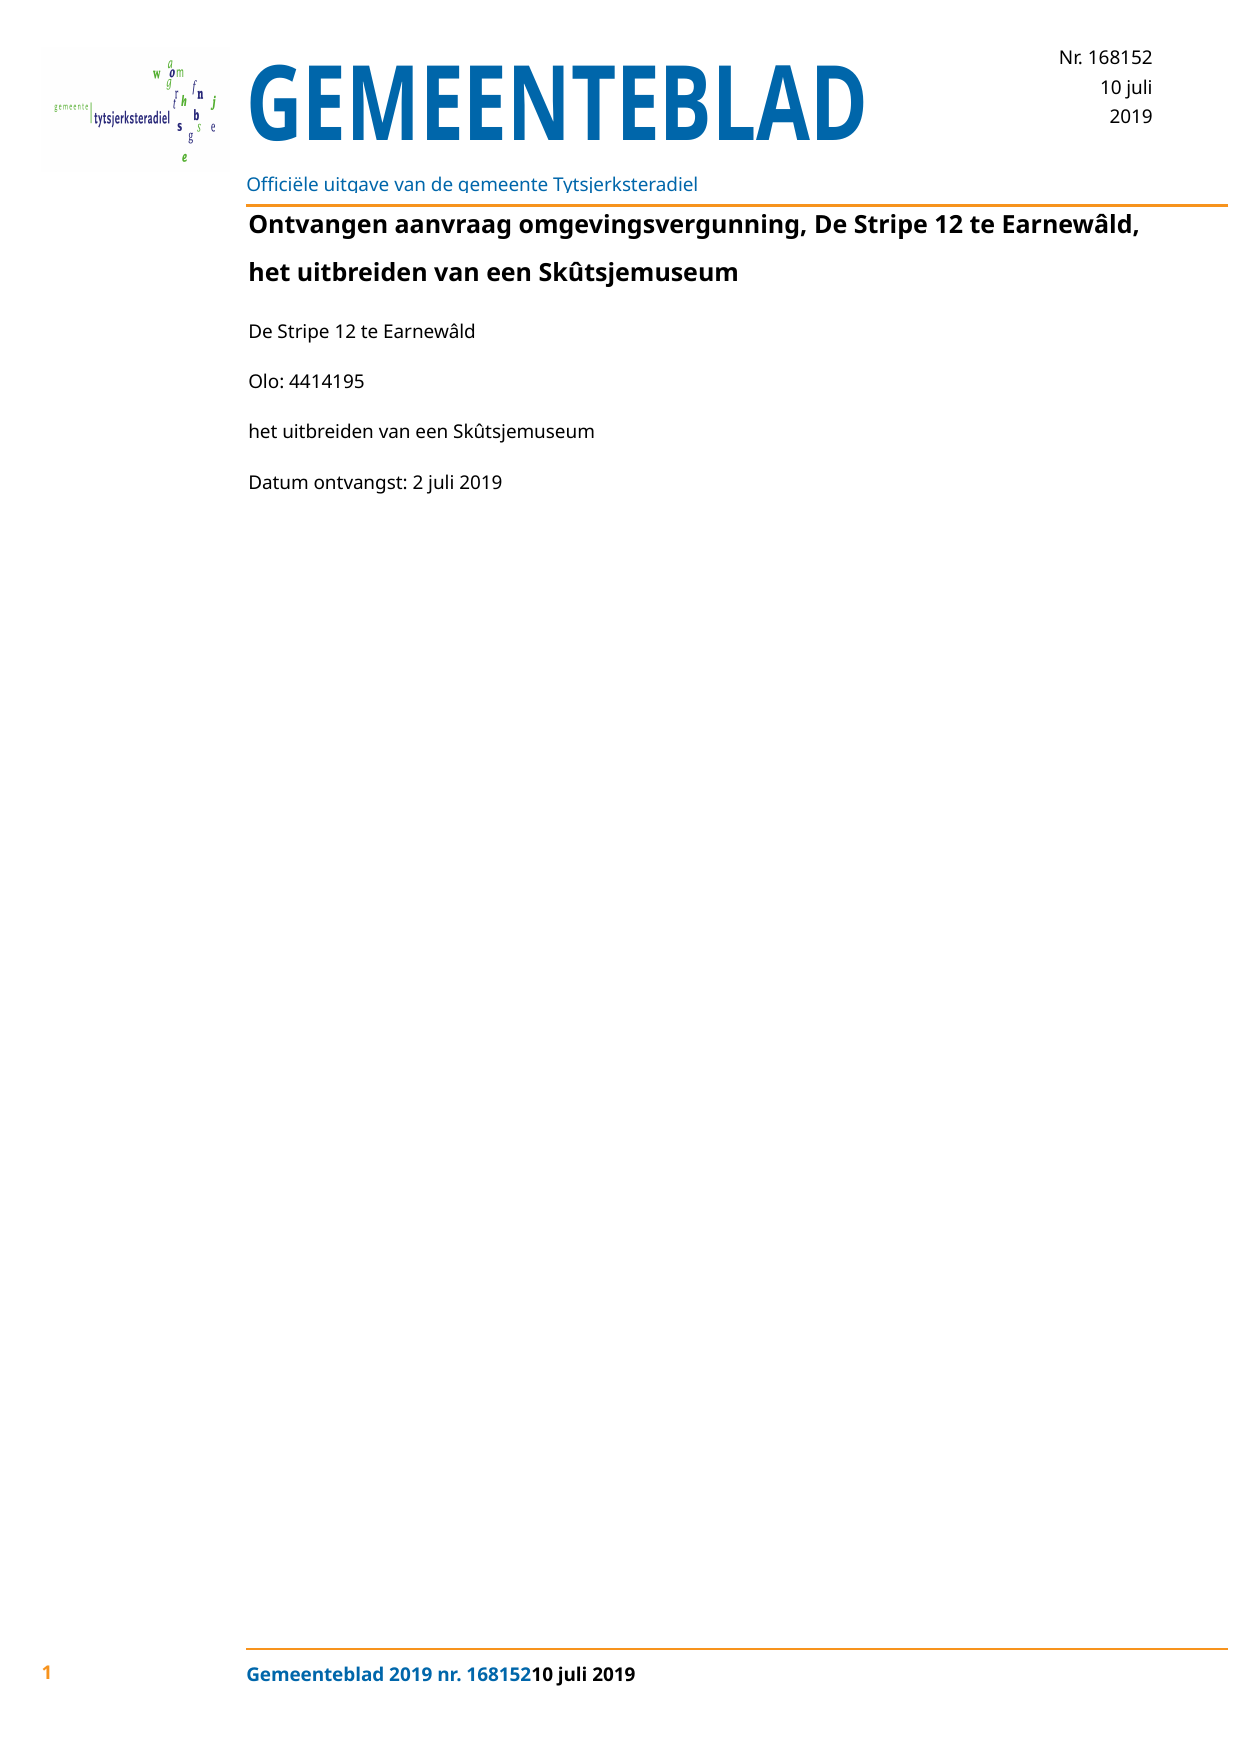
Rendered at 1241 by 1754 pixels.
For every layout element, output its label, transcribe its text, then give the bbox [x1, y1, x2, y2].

text Olo: 4414195 [248, 368, 1152, 394]
text De Stripe 12 te Earnewâld [248, 318, 1152, 344]
text het uitbreiden van een Skûtsjemuseum [248, 419, 1152, 444]
picture [41, 47, 231, 172]
text Ontvangen aanvraag omgevingsvergunning, De Stripe 12 te Earnewâld, het uitbreiden van een Skûtsjemuseum [248, 207, 1152, 288]
text Datum ontvangst: 2 juli 2019 [248, 469, 1152, 495]
